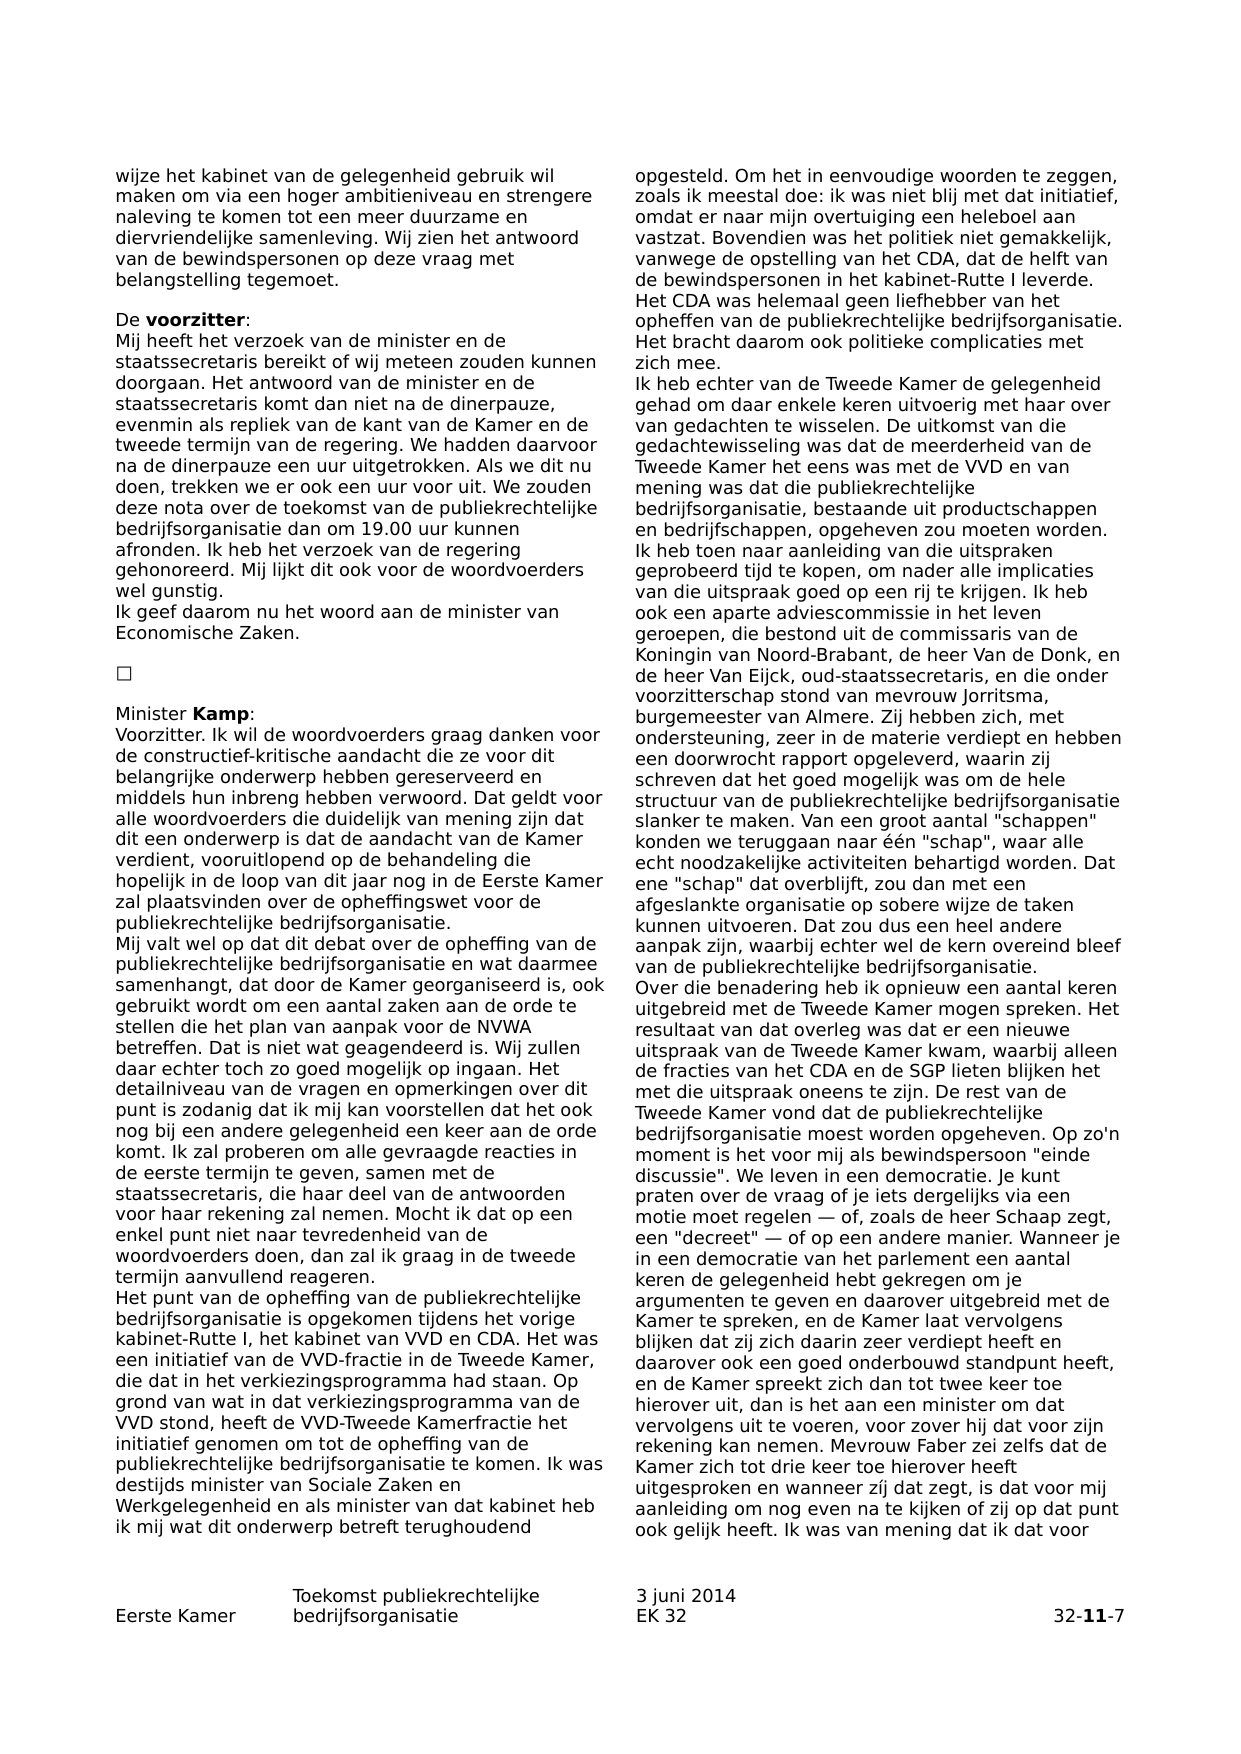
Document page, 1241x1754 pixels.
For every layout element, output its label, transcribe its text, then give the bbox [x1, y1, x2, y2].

text Minister Kamp: [115, 704, 605, 725]
text Mij valt wel op dat dit debat over de opheffing van de publiekrechtelijke bedrijfsorganisatie en wat daarmee samenhangt, dat door de Kamer georganiseerd is, ook gebruikt wordt om een aantal zaken aan de orde te stellen die het plan van aanpak voor de NVWA betreffen. Dat is niet wat geagendeerd is. Wij zullen daar echter toch zo goed mogelijk op ingaan. Het detailniveau van de vragen en opmerkingen over dit punt is zodanig dat ik mij kan voorstellen dat het ook nog bij een andere gelegenheid een keer aan de orde komt. Ik zal proberen om alle gevraagde reacties in de eerste termijn te geven, samen met de staatssecretaris, die haar deel van de antwoorden voor haar rekening zal nemen. Mocht ik dat op een enkel punt niet naar tevredenheid van de woordvoerders doen, dan zal ik graag in de tweede termijn aanvullend reageren. [115, 933, 605, 1287]
text De voorzitter: [115, 310, 605, 331]
text Mij heeft het verzoek van de minister en de staatssecretaris bereikt of wij meteen zouden kunnen doorgaan. Het antwoord van de minister en de staatssecretaris komt dan niet na de dinerpauze, evenmin als repliek van de kant van de Kamer en de tweede termijn van de regering. We hadden daarvoor na de dinerpauze een uur uitgetrokken. Als we dit nu doen, trekken we er ook een uur voor uit. We zouden deze nota over de toekomst van de publiekrechtelijke bedrijfsorganisatie dan om 19.00 uur kunnen afronden. Ik heb het verzoek van de regering gehonoreerd. Mij lijkt dit ook voor de woordvoerders wel gunstig. [115, 331, 605, 602]
text opgesteld. Om het in eenvoudige woorden te zeggen, zoals ik meestal doe: ik was niet blij met dat initiatief, omdat er naar mijn overtuiging een heleboel aan vastzat. Bovendien was het politiek niet gemakkelijk, vanwege de opstelling van het CDA, dat de helft van de bewindspersonen in het kabinet-Rutte I leverde. Het CDA was helemaal geen liefhebber van het opheffen van de publiekrechtelijke bedrijfsorganisatie. Het bracht daarom ook politieke complicaties met zich mee. [635, 165, 1125, 374]
text Het punt van de opheffing van de publiekrechtelijke bedrijfsorganisatie is opgekomen tijdens het vorige kabinet-Rutte I, het kabinet van VVD en CDA. Het was een initiatief van de VVD-fractie in de Tweede Kamer, die dat in het verkiezingsprogramma had staan. Op grond van wat in dat verkiezingsprogramma van de VVD stond, heeft de VVD-Tweede Kamerfractie het initiatief genomen om tot de opheffing van de publiekrechtelijke bedrijfsorganisatie te komen. Ik was destijds minister van Sociale Zaken en Werkgelegenheid en als minister van dat kabinet heb ik mij wat dit onderwerp betreft terughoudend [115, 1287, 605, 1537]
text Voorzitter. Ik wil de woordvoerders graag danken voor de constructief-kritische aandacht die ze voor dit belangrijke onderwerp hebben gereserveerd en middels hun inbreng hebben verwoord. Dat geldt voor alle woordvoerders die duidelijk van mening zijn dat dit een onderwerp is dat de aandacht van de Kamer verdient, vooruitlopend op de behandeling die hopelijk in de loop van dit jaar nog in de Eerste Kamer zal plaatsvinden over de opheffingswet voor de publiekrechtelijke bedrijfsorganisatie. [115, 725, 605, 933]
text Over die benadering heb ik opnieuw een aantal keren uitgebreid met de Tweede Kamer mogen spreken. Het resultaat van dat overleg was dat er een nieuwe uitspraak van de Tweede Kamer kwam, waarbij alleen de fracties van het CDA en de SGP lieten blijken het met die uitspraak oneens te zijn. De rest van de Tweede Kamer vond dat de publiekrechtelijke bedrijfsorganisatie moest worden opgeheven. Op zo'n moment is het voor mij als bewindspersoon "einde discussie". We leven in een democratie. Je kunt praten over de vraag of je iets dergelijks via een motie moet regelen — of, zoals de heer Schaap zegt, een "decreet" — of op een andere manier. Wanneer je in een democratie van het parlement een aantal keren de gelegenheid hebt gekregen om je argumenten te geven en daarover uitgebreid met de Kamer te spreken, en de Kamer laat vervolgens blijken dat zij zich daarin zeer verdiept heeft en daarover ook een goed onderbouwd standpunt heeft, en de Kamer spreekt zich dan tot twee keer toe hierover uit, dan is het aan een minister om dat vervolgens uit te voeren, voor zover hij dat voor zijn rekening kan nemen. Mevrouw Faber zei zelfs dat de Kamer zich tot drie keer toe hierover heeft uitgesproken en wanneer zíj dat zegt, is dat voor mij aanleiding om nog even na te kijken of zij op dat punt ook gelijk heeft. Ik was van mening dat ik dat voor [635, 978, 1125, 1540]
text ⬜ [115, 663, 605, 684]
text Ik geef daarom nu het woord aan de minister van Economische Zaken. [115, 602, 605, 643]
text Ik heb echter van de Tweede Kamer de gelegenheid gehad om daar enkele keren uitvoerig met haar over van gedachten te wisselen. De uitkomst van die gedachtewisseling was dat de meerderheid van de Tweede Kamer het eens was met de VVD en van mening was dat die publiekrechtelijke bedrijfsorganisatie, bestaande uit productschappen en bedrijfschappen, opgeheven zou moeten worden. Ik heb toen naar aanleiding van die uitspraken geprobeerd tijd te kopen, om nader alle implicaties van die uitspraak goed op een rij te krijgen. Ik heb ook een aparte adviescommissie in het leven geroepen, die bestond uit de commissaris van de Koningin van Noord-Brabant, de heer Van de Donk, en de heer Van Eijck, oud-staatssecretaris, en die onder voorzitterschap stond van mevrouw Jorritsma, burgemeester van Almere. Zij hebben zich, met ondersteuning, zeer in de materie verdiept en hebben een doorwrocht rapport opgeleverd, waarin zij schreven dat het goed mogelijk was om de hele structuur van de publiekrechtelijke bedrijfsorganisatie slanker te maken. Van een groot aantal "schappen" konden we teruggaan naar één "schap", waar alle echt noodzakelijke activiteiten behartigd worden. Dat ene "schap" dat overblijft, zou dan met een afgeslankte organisatie op sobere wijze de taken kunnen uitvoeren. Dat zou dus een heel andere aanpak zijn, waarbij echter wel de kern overeind bleef van de publiekrechtelijke bedrijfsorganisatie. [635, 374, 1125, 978]
text wijze het kabinet van de gelegenheid gebruik wil maken om via een hoger ambitieniveau en strengere naleving te komen tot een meer duurzame en diervriendelijke samenleving. Wij zien het antwoord van de bewindspersonen op deze vraag met belangstelling tegemoet. [115, 165, 605, 290]
